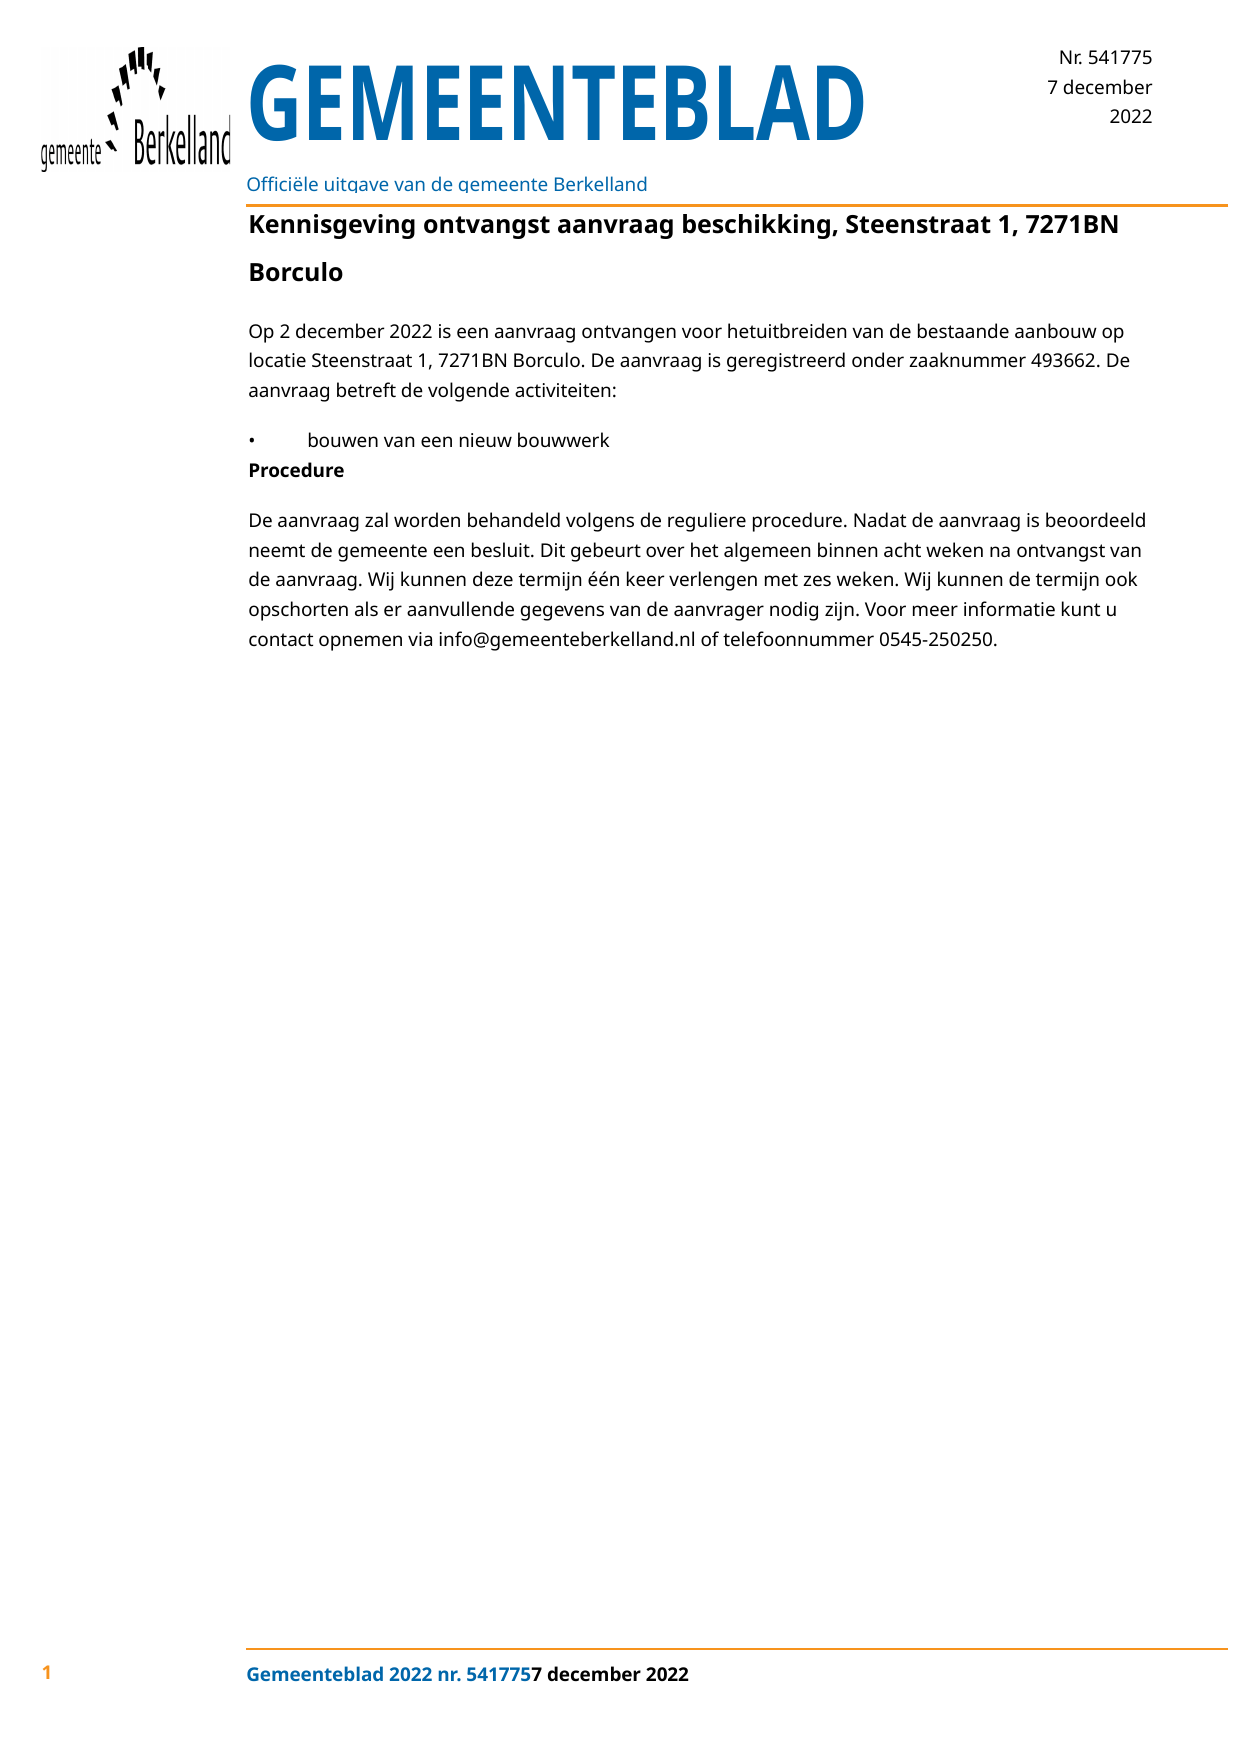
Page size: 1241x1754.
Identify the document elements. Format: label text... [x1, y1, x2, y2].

list bouwen van een nieuw bouwwerk [248, 427, 1152, 453]
text De aanvraag zal worden behandeld volgens de reguliere procedure. Nadat de aanvraag is beoordeeld neemt de gemeente een besluit. Dit gebeurt over het algemeen binnen acht weken na ontvangst van de aanvraag. Wij kunnen deze termijn één keer verlengen met zes weken. Wij kunnen de termijn ook opschorten als er aanvullende gegevens van de aanvrager nodig zijn. Voor meer informatie kunt u contact opnemen via info@gemeenteberkelland.nl of telefoonnummer 0545-250250. [248, 507, 1152, 652]
text Procedure [248, 457, 1152, 483]
picture [41, 47, 231, 172]
text Op 2 december 2022 is een aanvraag ontvangen voor hetuitbreiden van de bestaande aanbouw op locatie Steenstraat 1, 7271BN Borculo. De aanvraag is geregistreerd onder zaaknummer 493662. De aanvraag betreft de volgende activiteiten: [248, 318, 1152, 403]
text Kennisgeving ontvangst aanvraag beschikking, Steenstraat 1, 7271BN Borculo [248, 207, 1152, 288]
